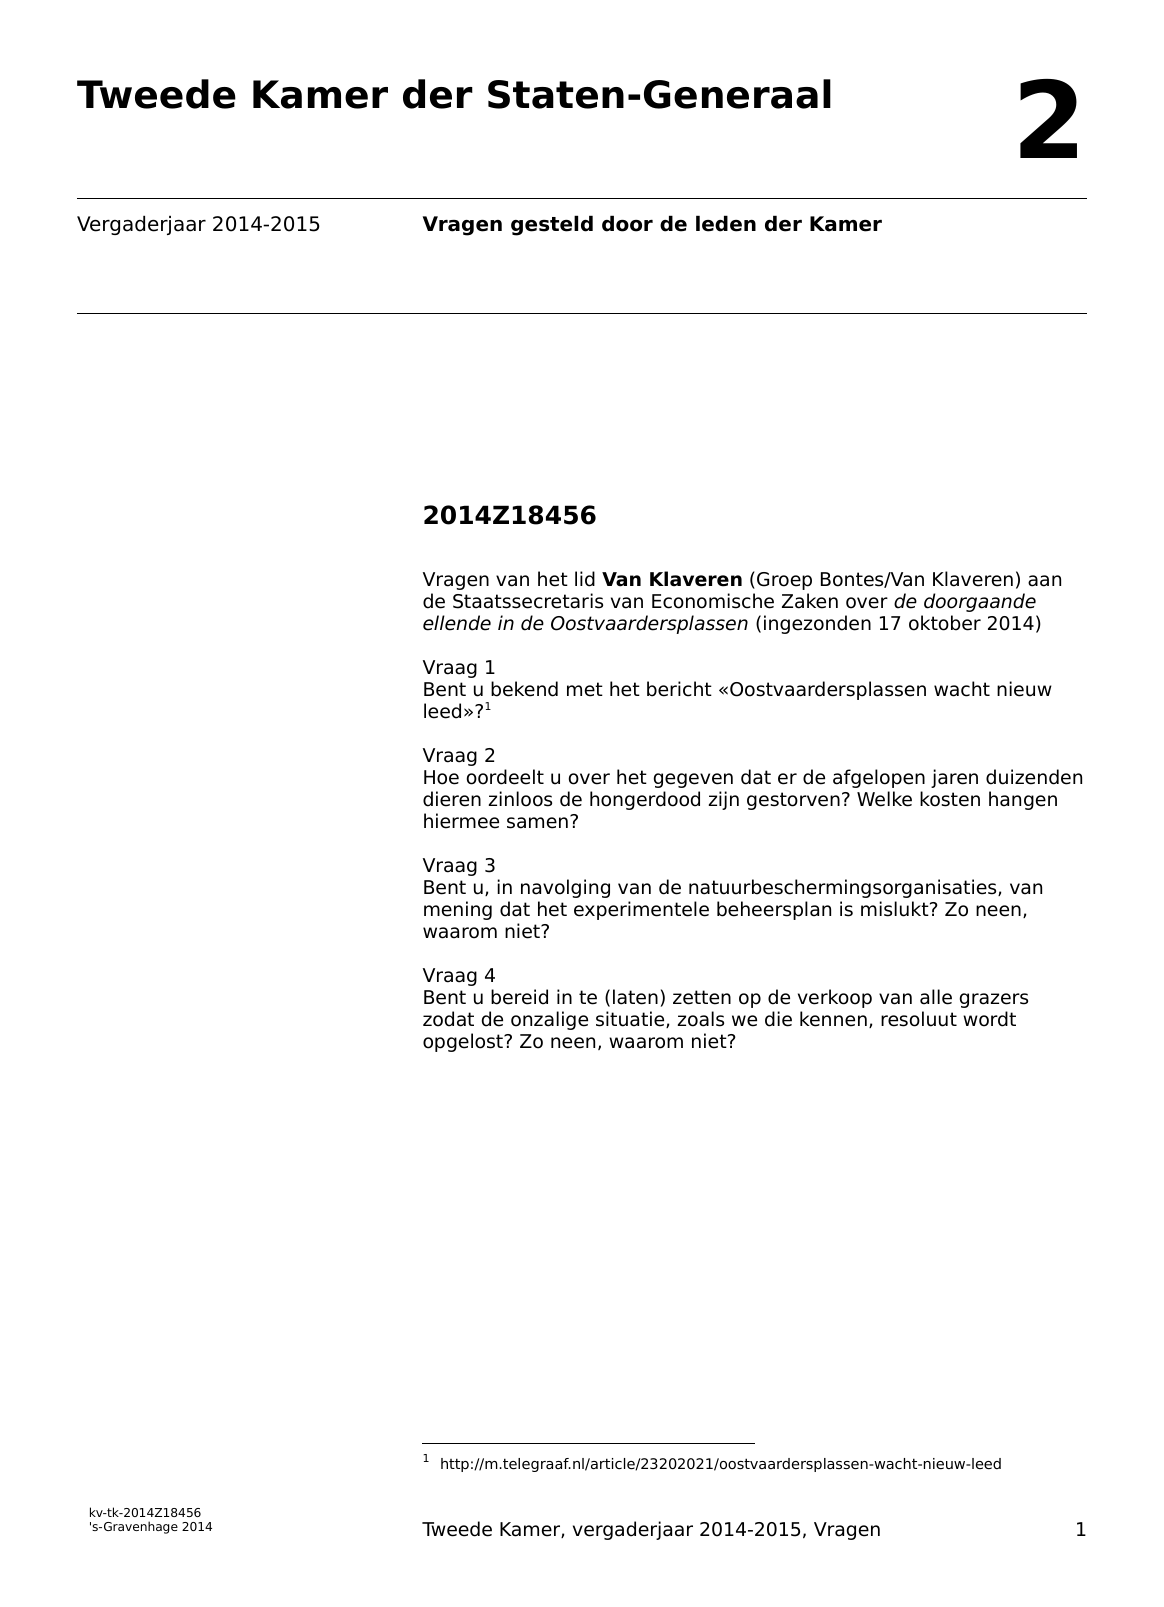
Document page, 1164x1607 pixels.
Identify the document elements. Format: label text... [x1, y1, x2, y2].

text Bent u bereid in te (laten) zetten op de verkoop van alle grazers zodat de onzalige situatie, zoals we die kennen, resoluut wordt opgelost? Zo neen, waarom niet? [422, 987, 1087, 1053]
table_cell Vragen gesteld door de leden der Kamer [422, 199, 1087, 313]
text kv-tk-2014Z18456 [88, 1506, 323, 1520]
table_cell Vergaderjaar 2014-2015 [77, 199, 422, 313]
text Vraag 3 [422, 855, 1087, 877]
table_header Tweede Kamer der Staten-Generaal [77, 59, 886, 198]
text Hoe oordeelt u over het gegeven dat er de afgelopen jaren duizenden dieren zinloos de hongerdood zijn gestorven? Welke kosten hangen hiermee samen? [422, 767, 1087, 833]
table_header 2 [886, 59, 1087, 198]
text Bent u bekend met het bericht «Oostvaardersplassen wacht nieuw leed»? [422, 679, 1087, 723]
text http://m.telegraaf.nl/article/23202021/oostvaardersplassen-wacht-nieuw-leed [422, 1452, 1087, 1474]
text Vragen van het lid Van Klaveren (Groep Bontes/Van Klaveren) aan de Staatssecretaris van Economische Zaken over de doorgaande ellende in de Oostvaardersplassen (ingezonden 17 oktober 2014) [422, 569, 1087, 635]
text Vraag 1 [422, 657, 1087, 679]
text 2014Z18456 [422, 501, 1087, 531]
text Bent u, in navolging van de natuurbeschermingsorganisaties, van mening dat het experimentele beheersplan is mislukt? Zo neen, waarom niet? [422, 877, 1087, 943]
text Vraag 4 [422, 965, 1087, 987]
text Vraag 2 [422, 745, 1087, 767]
text 's-Gravenhage 2014 [88, 1520, 323, 1534]
